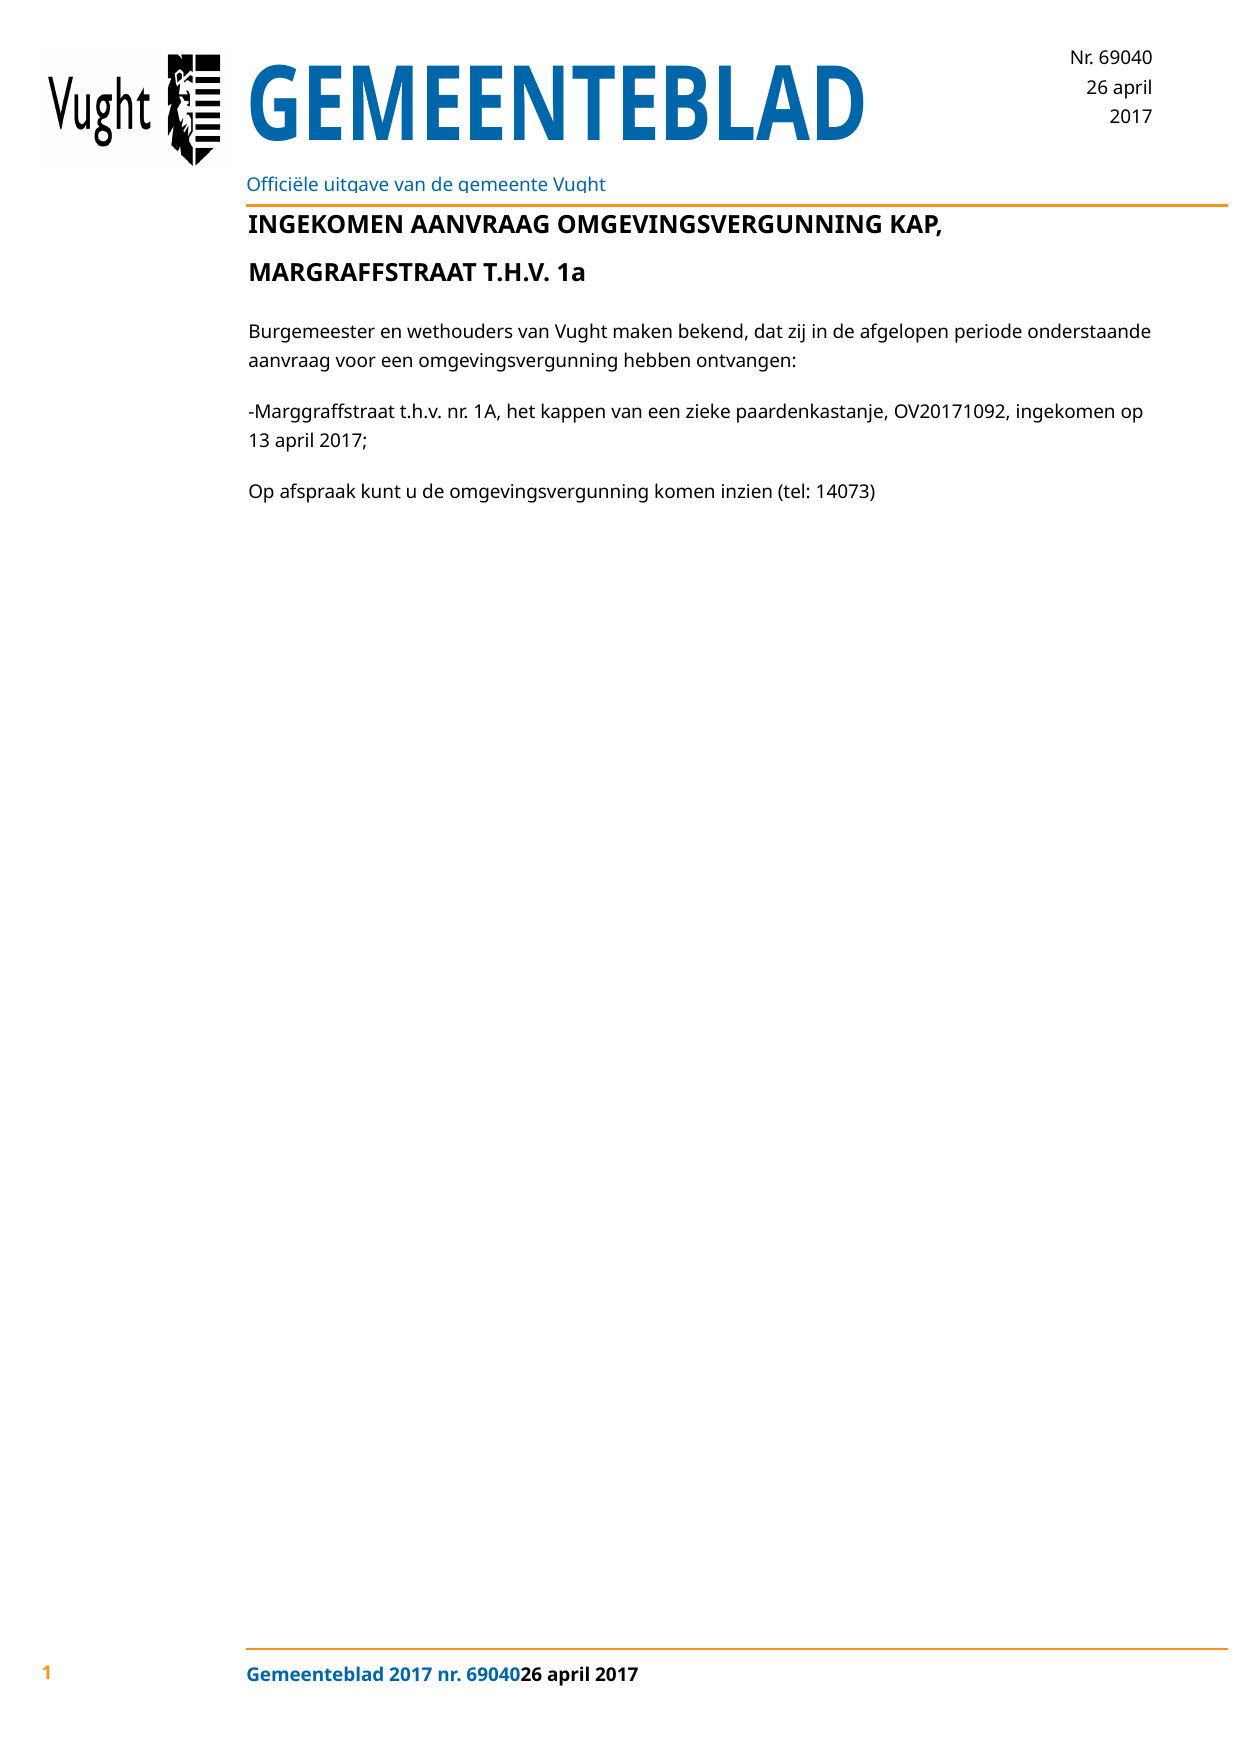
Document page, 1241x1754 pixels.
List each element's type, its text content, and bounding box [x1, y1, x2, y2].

text Op afspraak kunt u de omgevingsvergunning komen inzien (tel: 14073) [248, 478, 1152, 504]
text Burgemeester en wethouders van Vught maken bekend, dat zij in de afgelopen periode onderstaande aanvraag voor een omgevingsvergunning hebben ontvangen: [248, 318, 1152, 373]
text -Marggraffstraat t.h.v. nr. 1A, het kappen van een zieke paardenkastanje, OV20171092, ingekomen op 13 april 2017; [248, 398, 1152, 453]
text INGEKOMEN AANVRAAG OMGEVINGSVERGUNNING KAP, MARGRAFFSTRAAT T.H.V. 1a [248, 207, 1152, 288]
picture [41, 47, 231, 172]
